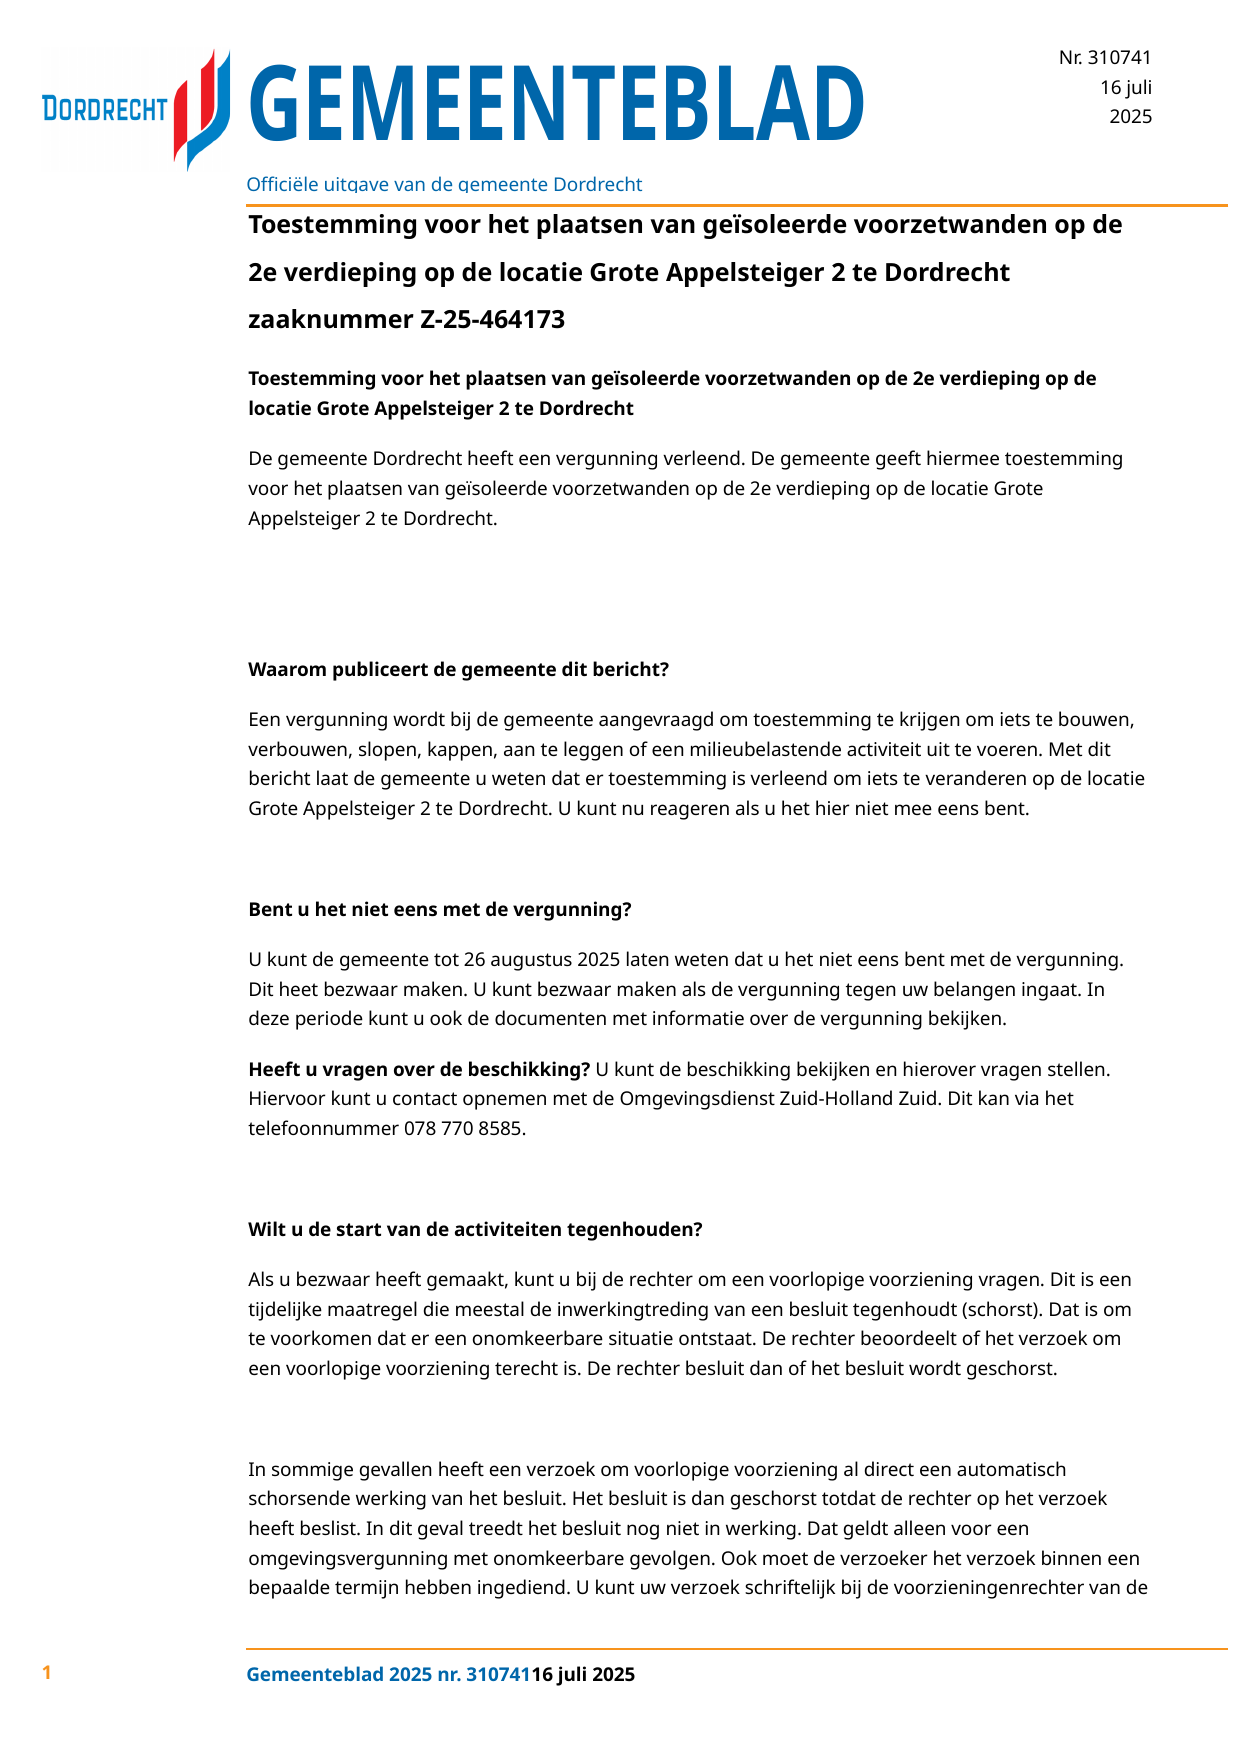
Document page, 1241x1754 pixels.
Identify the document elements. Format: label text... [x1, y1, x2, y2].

text Bent u het niet eens met de vergunning? [248, 896, 1152, 922]
text Waarom publiceert de gemeente dit bericht? [248, 656, 1152, 682]
text De gemeente Dordrecht heeft een vergunning verleend. De gemeente geeft hiermee toestemming voor het plaatsen van geïsoleerde voorzetwanden op de 2e verdieping op de locatie Grote Appelsteiger 2 te Dordrecht. [248, 446, 1152, 530]
picture [41, 47, 231, 172]
text Wilt u de start van de activiteiten tegenhouden? [248, 1216, 1152, 1242]
text Als u bezwaar heeft gemaakt, kunt u bij de rechter om een voorlopige voorziening vragen. Dit is een tijdelijke maatregel die meestal de inwerkingtreding van een besluit tegenhoudt (schorst). Dat is om te voorkomen dat er een onomkeerbare situatie ontstaat. De rechter beoordeelt of het verzoek om een voorlopige voorziening terecht is. De rechter besluit dan of het besluit wordt geschorst. [248, 1266, 1152, 1381]
text In sommige gevallen heeft een verzoek om voorlopige voorziening al direct een automatisch schorsende werking van het besluit. Het besluit is dan geschorst totdat de rechter op het verzoek heeft beslist. In dit geval treedt het besluit nog niet in werking. Dat geldt alleen voor een omgevingsvergunning met onomkeerbare gevolgen. Ook moet de verzoeker het verzoek binnen een bepaalde termijn hebben ingediend. U kunt uw verzoek schriftelijk bij de voorzieningenrechter van de [248, 1456, 1152, 1600]
text Een vergunning wordt bij de gemeente aangevraagd om toestemming te krijgen om iets te bouwen, verbouwen, slopen, kappen, aan te leggen of een milieubelastende activiteit uit te voeren. Met dit bericht laat de gemeente u weten dat er toestemming is verleend om iets te veranderen op de locatie Grote Appelsteiger 2 te Dordrecht. U kunt nu reageren als u het hier niet mee eens bent. [248, 706, 1152, 821]
text Heeft u vragen over de beschikking? U kunt de beschikking bekijken en hierover vragen stellen. Hiervoor kunt u contact opnemen met de Omgevingsdienst Zuid-Holland Zuid. Dit kan via het telefoonnummer 078 770 8585. [248, 1056, 1152, 1141]
text Toestemming voor het plaatsen van geïsoleerde voorzetwanden op de 2e verdieping op de locatie Grote Appelsteiger 2 te Dordrecht zaaknummer Z-25-464173 [248, 207, 1152, 336]
text Toestemming voor het plaatsen van geïsoleerde voorzetwanden op de 2e verdieping op de locatie Grote Appelsteiger 2 te Dordrecht [248, 366, 1152, 421]
text U kunt de gemeente tot 26 augustus 2025 laten weten dat u het niet eens bent met de vergunning. Dit heet bezwaar maken. U kunt bezwaar maken als de vergunning tegen uw belangen ingaat. In deze periode kunt u ook de documenten met informatie over de vergunning bekijken. [248, 946, 1152, 1031]
